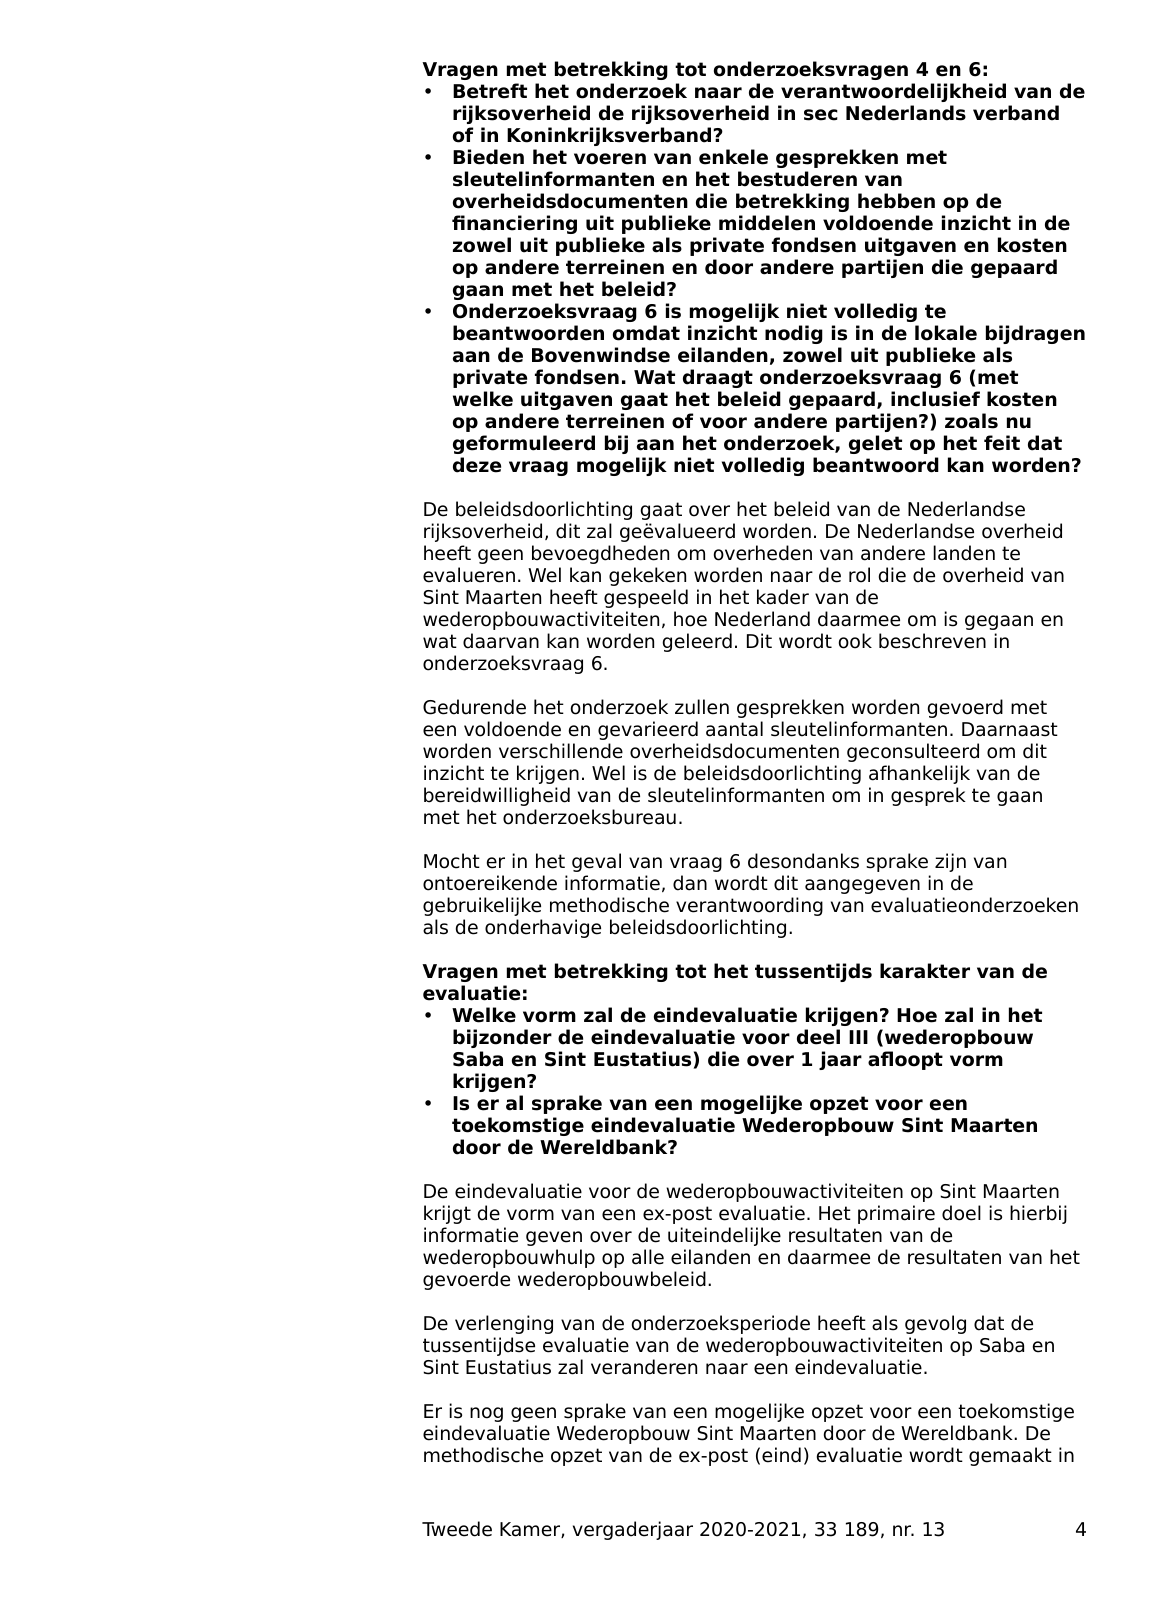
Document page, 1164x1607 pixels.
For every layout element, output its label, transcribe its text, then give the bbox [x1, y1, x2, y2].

text • Onderzoeksvraag 6 is mogelijk niet volledig te beantwoorden omdat inzicht nodig is in de lokale bijdragen aan de Bovenwindse eilanden, zowel uit publieke als private fondsen. Wat draagt onderzoeksvraag 6 (met welke uitgaven gaat het beleid gepaard, inclusief kosten op andere terreinen of voor andere partijen?) zoals nu geformuleerd bij aan het onderzoek, gelet op het feit dat deze vraag mogelijk niet volledig beantwoord kan worden? [422, 301, 1087, 477]
subtitle Vragen met betrekking tot het tussentijds karakter van de evaluatie: [422, 961, 1087, 1005]
text • Welke vorm zal de eindevaluatie krijgen? Hoe zal in het bijzonder de eindevaluatie voor deel III (wederopbouw Saba en Sint Eustatius) die over 1 jaar afloopt vorm krijgen? [422, 1005, 1087, 1093]
text Mocht er in het geval van vraag 6 desondanks sprake zijn van ontoereikende informatie, dan wordt dit aangegeven in de gebruikelijke methodische verantwoording van evaluatieonderzoeken als de onderhavige beleidsdoorlichting. [422, 851, 1087, 939]
text Gedurende het onderzoek zullen gesprekken worden gevoerd met een voldoende en gevarieerd aantal sleutelinformanten. Daarnaast worden verschillende overheidsdocumenten geconsulteerd om dit inzicht te krijgen. Wel is de beleidsdoorlichting afhankelijk van de bereidwilligheid van de sleutelinformanten om in gesprek te gaan met het onderzoeksbureau. [422, 697, 1087, 829]
text De eindevaluatie voor de wederopbouwactiviteiten op Sint Maarten krijgt de vorm van een ex-post evaluatie. Het primaire doel is hierbij informatie geven over de uiteindelijke resultaten van de wederopbouwhulp op alle eilanden en daarmee de resultaten van het gevoerde wederopbouwbeleid. [422, 1181, 1087, 1291]
text De verlenging van de onderzoeksperiode heeft als gevolg dat de tussentijdse evaluatie van de wederopbouwactiviteiten op Saba en Sint Eustatius zal veranderen naar een eindevaluatie. [422, 1313, 1087, 1379]
text • Betreft het onderzoek naar de verantwoordelijkheid van de rijksoverheid de rijksoverheid in sec Nederlands verband of in Koninkrijksverband? [422, 81, 1087, 147]
text Er is nog geen sprake van een mogelijke opzet voor een toekomstige eindevaluatie Wederopbouw Sint Maarten door de Wereldbank. De methodische opzet van de ex-post (eind) evaluatie wordt gemaakt in [422, 1401, 1087, 1467]
text • Bieden het voeren van enkele gesprekken met sleutelinformanten en het bestuderen van overheidsdocumenten die betrekking hebben op de financiering uit publieke middelen voldoende inzicht in de zowel uit publieke als private fondsen uitgaven en kosten op andere terreinen en door andere partijen die gepaard gaan met het beleid? [422, 147, 1087, 301]
text • Is er al sprake van een mogelijke opzet voor een toekomstige eindevaluatie Wederopbouw Sint Maarten door de Wereldbank? [422, 1093, 1087, 1159]
text De beleidsdoorlichting gaat over het beleid van de Nederlandse rijksoverheid, dit zal geëvalueerd worden. De Nederlandse overheid heeft geen bevoegdheden om overheden van andere landen te evalueren. Wel kan gekeken worden naar de rol die de overheid van Sint Maarten heeft gespeeld in het kader van de wederopbouwactiviteiten, hoe Nederland daarmee om is gegaan en wat daarvan kan worden geleerd. Dit wordt ook beschreven in onderzoeksvraag 6. [422, 499, 1087, 675]
subtitle Vragen met betrekking tot onderzoeksvragen 4 en 6: [422, 59, 1087, 81]
